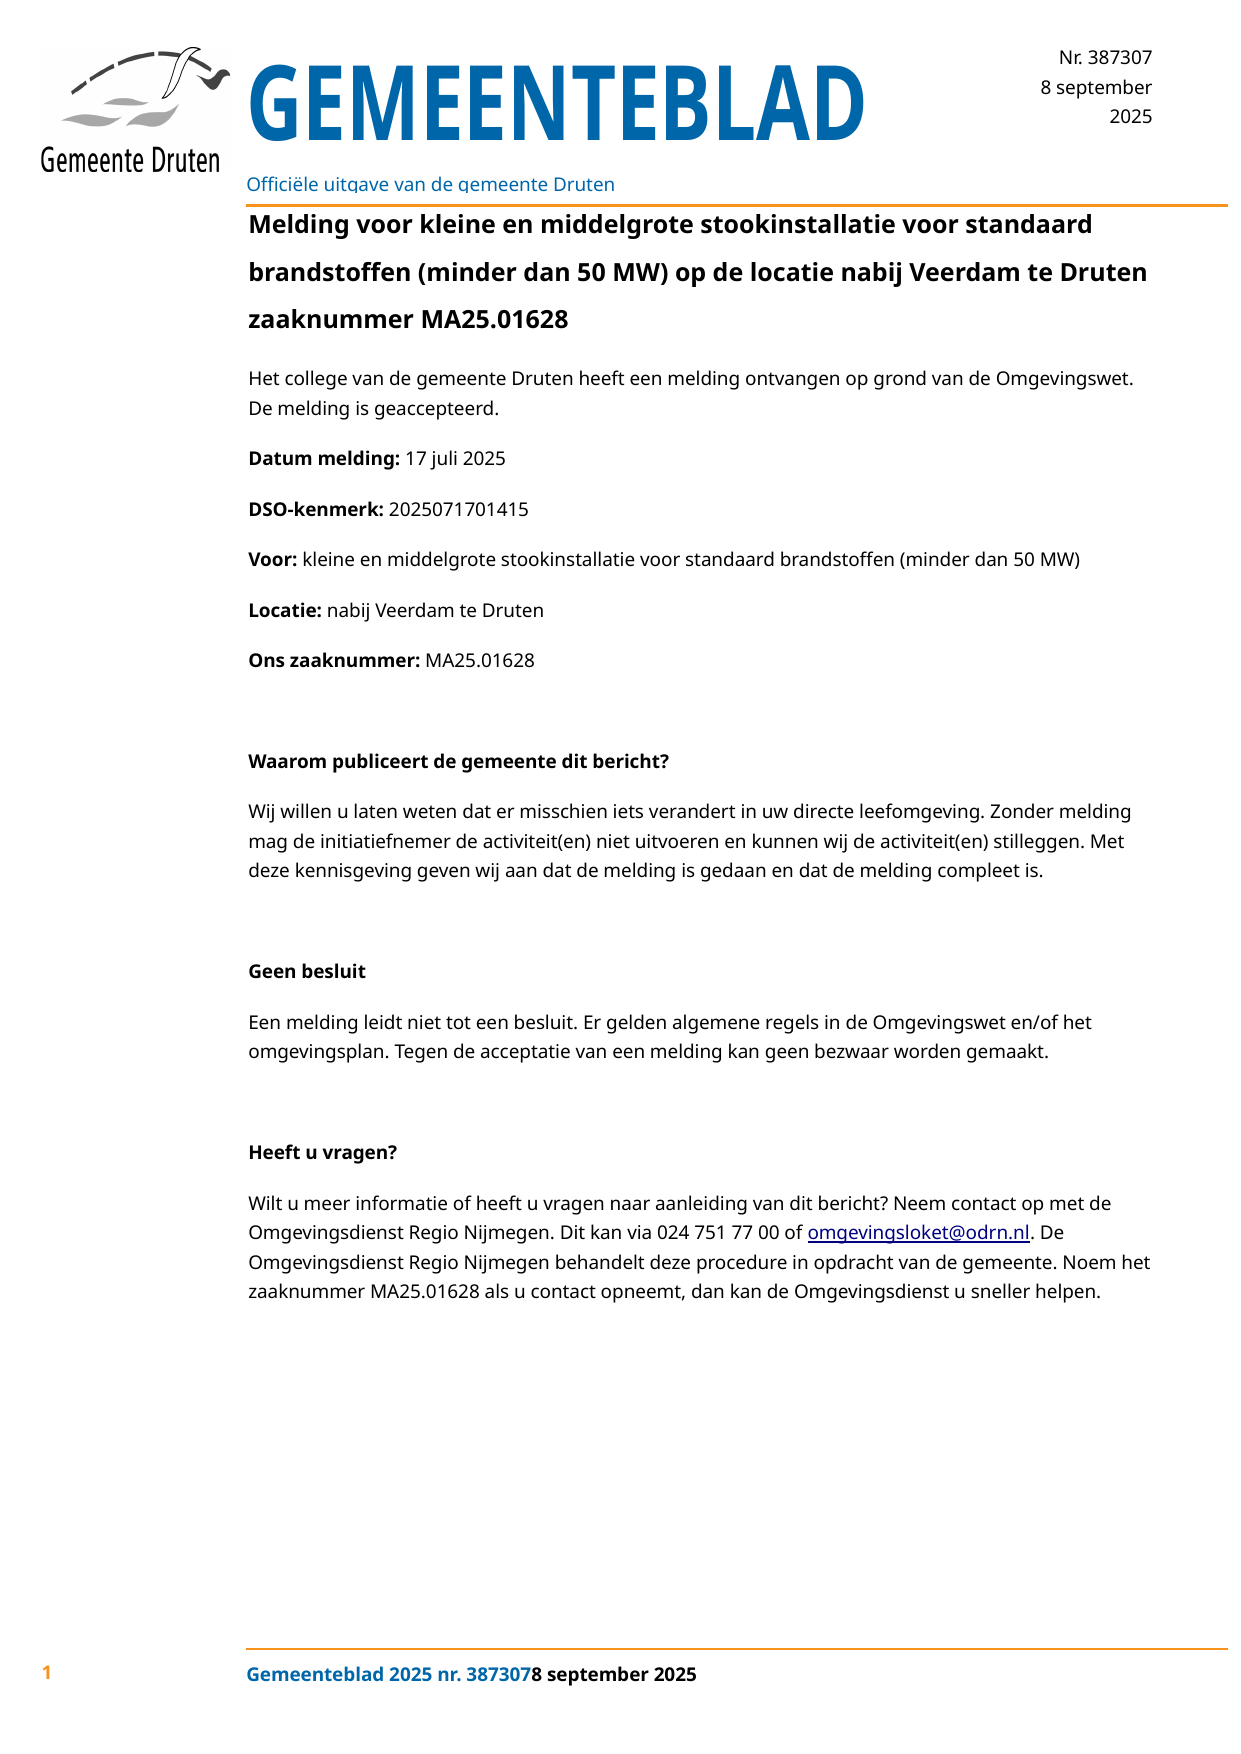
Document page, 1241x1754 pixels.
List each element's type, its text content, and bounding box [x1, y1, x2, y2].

text Voor: kleine en middelgrote stookinstallatie voor standaard brandstoffen (minder dan 50 MW) [248, 546, 1152, 572]
text DSO-kenmerk: 2025071701415 [248, 496, 1152, 522]
text Wilt u meer informatie of heeft u vragen naar aanleiding van dit bericht? Neem contact op met de Omgevingsdienst Regio Nijmegen. Dit kan via 024 751 77 00 of omgevingsloket@odrn.nl. De Omgevingsdienst Regio Nijmegen behandelt deze procedure in opdracht van de gemeente. Noem het zaaknummer MA25.01628 als u contact opneemt, dan kan de Omgevingsdienst u sneller helpen. [248, 1190, 1152, 1304]
text Ons zaaknummer: MA25.01628 [248, 647, 1152, 673]
text Een melding leidt niet tot een besluit. Er gelden algemene regels in de Omgevingswet en/of het omgevingsplan. Tegen de acceptatie van een melding kan geen bezwaar worden gemaakt. [248, 1009, 1152, 1064]
text Datum melding: 17 juli 2025 [248, 446, 1152, 471]
text Geen besluit [248, 958, 1152, 984]
text Locatie: nabij Veerdam te Druten [248, 597, 1152, 622]
text Waarom publiceert de gemeente dit bericht? [248, 748, 1152, 774]
text Het college van de gemeente Druten heeft een melding ontvangen op grond van de Omgevingswet. De melding is geaccepteerd. [248, 366, 1152, 421]
text Wij willen u laten weten dat er misschien iets verandert in uw directe leefomgeving. Zonder melding mag de initiatiefnemer de activiteit(en) niet uitvoeren en kunnen wij de activiteit(en) stilleggen. Met deze kennisgeving geven wij aan dat de melding is gedaan en dat de melding compleet is. [248, 798, 1152, 883]
text Heeft u vragen? [248, 1139, 1152, 1165]
picture [41, 47, 231, 172]
text Melding voor kleine en middelgrote stookinstallatie voor standaard brandstoffen (minder dan 50 MW) op de locatie nabij Veerdam te Druten zaaknummer MA25.01628 [248, 207, 1152, 336]
